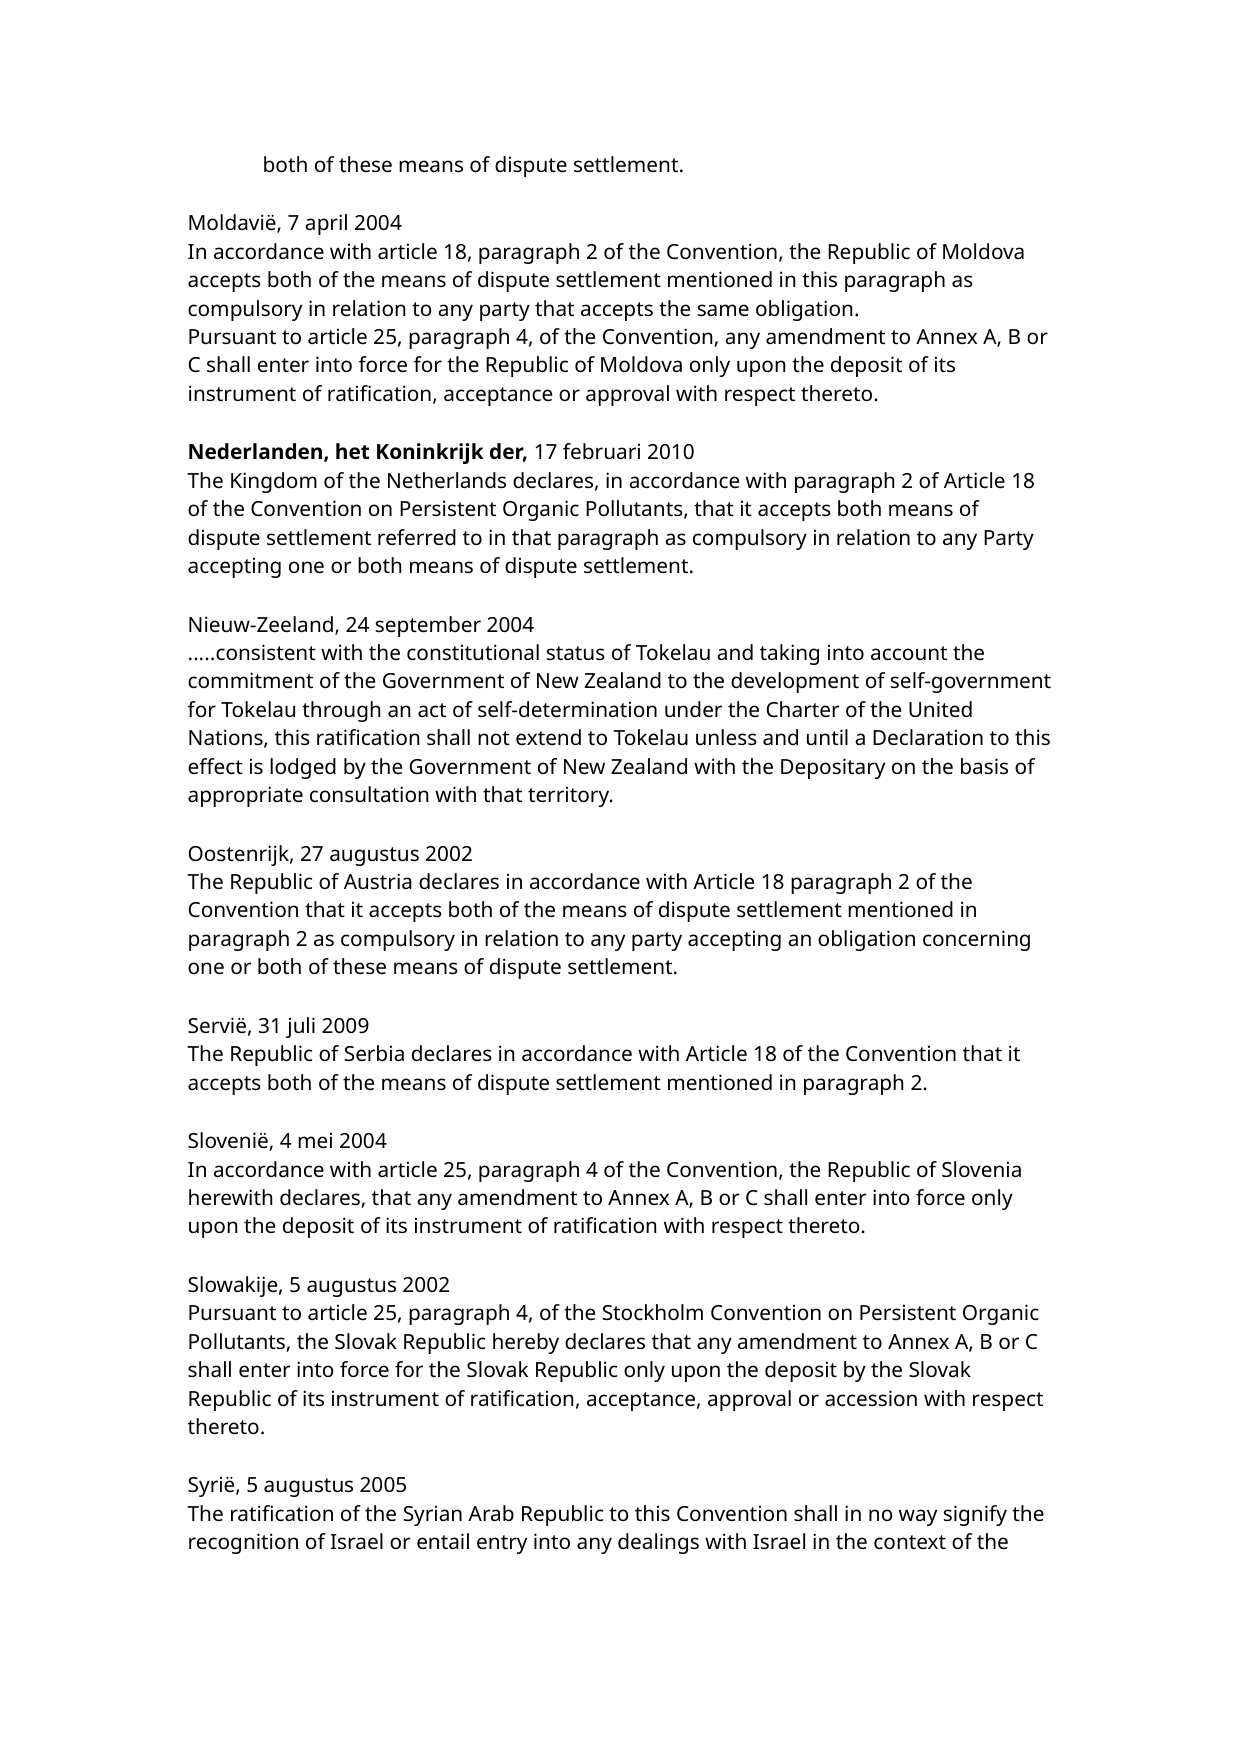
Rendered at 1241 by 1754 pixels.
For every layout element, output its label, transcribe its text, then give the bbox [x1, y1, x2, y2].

text Moldavië, 7 april 2004 [187, 208, 1053, 237]
text Oostenrijk, 27 augustus 2002 [187, 839, 1053, 867]
text Pursuant to article 25, paragraph 4, of the Stockholm Convention on Persistent Organic Pollutants, the Slovak Republic hereby declares that any amendment to Annex A, B or C shall enter into force for the Slovak Republic only upon the deposit by the Slovak Republic of its instrument of ratification, acceptance, approval or accession with respect thereto. [187, 1298, 1053, 1441]
text Pursuant to article 25, paragraph 4, of the Convention, any amendment to Annex A, B or C shall enter into force for the Republic of Moldova only upon the deposit of its instrument of ratification, acceptance or approval with respect thereto. [187, 322, 1053, 407]
text In accordance with article 25, paragraph 4 of the Convention, the Republic of Slovenia herewith declares, that any amendment to Annex A, B or C shall enter into force only upon the deposit of its instrument of ratification with respect thereto. [187, 1155, 1053, 1240]
text The ratification of the Syrian Arab Republic to this Convention shall in no way signify the recognition of Israel or entail entry into any dealings with Israel in the context of the [187, 1499, 1053, 1556]
text .....consistent with the constitutional status of Tokelau and taking into account the commitment of the Government of New Zealand to the development of self-government for Tokelau through an act of self-determination under the Charter of the United Nations, this ratification shall not extend to Tokelau unless and until a Declaration to this effect is lodged by the Government of New Zealand with the Depositary on the basis of appropriate consultation with that territory. [187, 638, 1053, 809]
text In accordance with article 18, paragraph 2 of the Convention, the Republic of Moldova accepts both of the means of dispute settlement mentioned in this paragraph as compulsory in relation to any party that accepts the same obligation. [187, 237, 1053, 322]
text Nederlanden, het Koninkrijk der, 17 februari 2010 [187, 437, 1053, 466]
text The Republic of Austria declares in accordance with Article 18 paragraph 2 of the Convention that it accepts both of the means of dispute settlement mentioned in paragraph 2 as compulsory in relation to any party accepting an obligation concerning one or both of these means of dispute settlement. [187, 867, 1053, 981]
text Slowakije, 5 augustus 2002 [187, 1270, 1053, 1298]
text Syrië, 5 augustus 2005 [187, 1471, 1053, 1499]
text Slovenië, 4 mei 2004 [187, 1126, 1053, 1155]
text Servië, 31 juli 2009 [187, 1011, 1053, 1039]
text The Republic of Serbia declares in accordance with Article 18 of the Convention that it accepts both of the means of dispute settlement mentioned in paragraph 2. [187, 1039, 1053, 1096]
text Nieuw-Zeeland, 24 september 2004 [187, 610, 1053, 638]
text The Kingdom of the Netherlands declares, in accordance with paragraph 2 of Article 18 of the Convention on Persistent Organic Pollutants, that it accepts both means of dispute settlement referred to in that paragraph as compulsory in relation to any Party accepting one or both means of dispute settlement. [187, 466, 1053, 580]
list both of these means of dispute settlement. [187, 150, 1053, 178]
